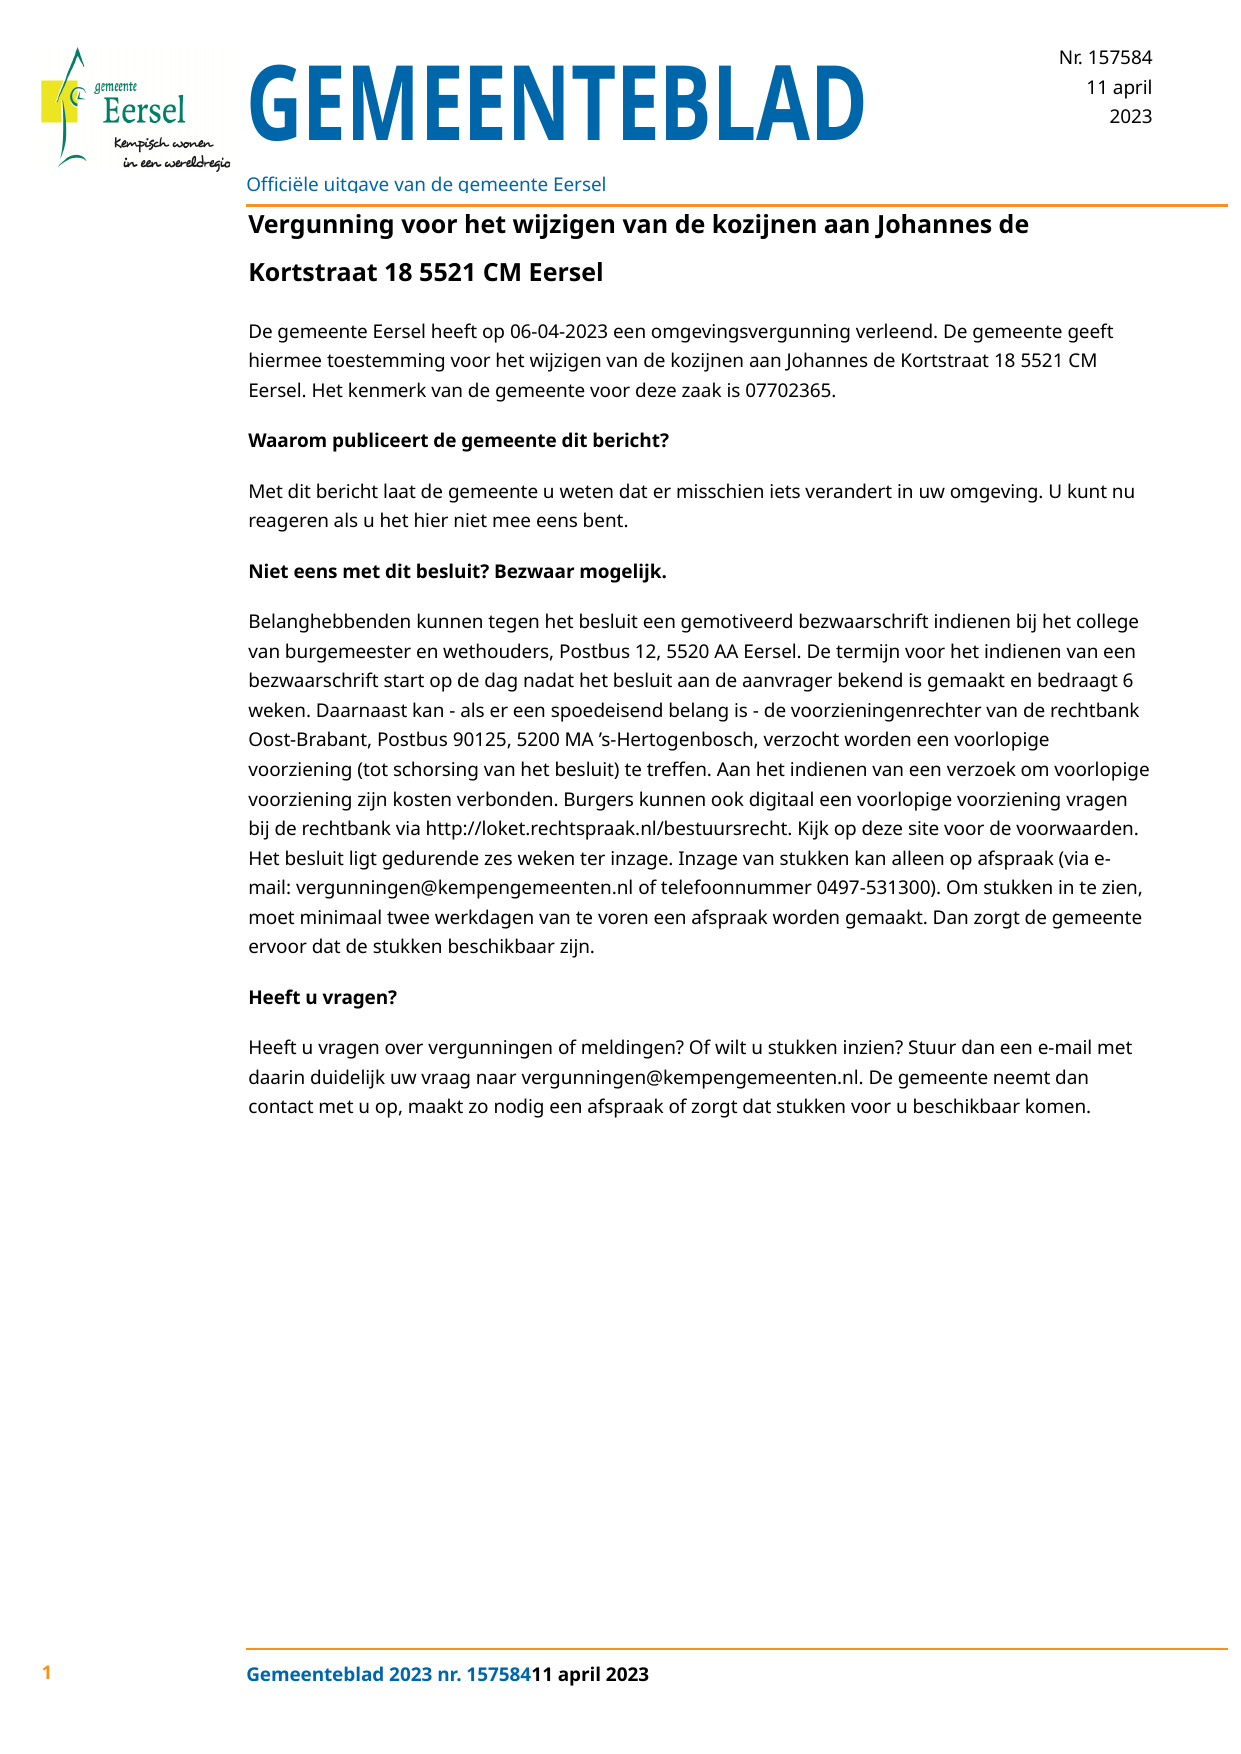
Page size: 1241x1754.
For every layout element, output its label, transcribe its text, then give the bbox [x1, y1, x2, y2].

text De gemeente Eersel heeft op 06-04-2023 een omgevingsvergunning verleend. De gemeente geeft hiermee toestemming voor het wijzigen van de kozijnen aan Johannes de Kortstraat 18 5521 CM Eersel. Het kenmerk van de gemeente voor deze zaak is 07702365. [248, 318, 1152, 403]
text Vergunning voor het wijzigen van de kozijnen aan Johannes de Kortstraat 18 5521 CM Eersel [248, 207, 1152, 288]
text Belanghebbenden kunnen tegen het besluit een gemotiveerd bezwaarschrift indienen bij het college van burgemeester en wethouders, Postbus 12, 5520 AA Eersel. De termijn voor het indienen van een bezwaarschrift start op de dag nadat het besluit aan de aanvrager bekend is gemaakt en bedraagt 6 weken. Daarnaast kan - als er een spoedeisend belang is - de voorzieningenrechter van de rechtbank Oost-Brabant, Postbus 90125, 5200 MA ’s-Hertogenbosch, verzocht worden een voorlopige voorziening (tot schorsing van het besluit) te treffen. Aan het indienen van een verzoek om voorlopige voorziening zijn kosten verbonden. Burgers kunnen ook digitaal een voorlopige voorziening vragen bij de rechtbank via http://loket.rechtspraak.nl/bestuursrecht. Kijk op deze site voor de voorwaarden. Het besluit ligt gedurende zes weken ter inzage. Inzage van stukken kan alleen op afspraak (via e-mail: vergunningen@kempengemeenten.nl of telefoonnummer 0497-531300). Om stukken in te zien, moet minimaal twee werkdagen van te voren een afspraak worden gemaakt. Dan zorgt de gemeente ervoor dat de stukken beschikbaar zijn. [248, 608, 1152, 959]
picture [41, 47, 231, 172]
text Heeft u vragen? [248, 984, 1152, 1010]
text Waarom publiceert de gemeente dit bericht? [248, 427, 1152, 453]
text Heeft u vragen over vergunningen of meldingen? Of wilt u stukken inzien? Stuur dan een e-mail met daarin duidelijk uw vraag naar vergunningen@kempengemeenten.nl. De gemeente neemt dan contact met u op, maakt zo nodig een afspraak of zorgt dat stukken voor u beschikbaar komen. [248, 1034, 1152, 1119]
text Met dit bericht laat de gemeente u weten dat er misschien iets verandert in uw omgeving. U kunt nu reageren als u het hier niet mee eens bent. [248, 478, 1152, 533]
text Niet eens met dit besluit? Bezwaar mogelijk. [248, 558, 1152, 584]
